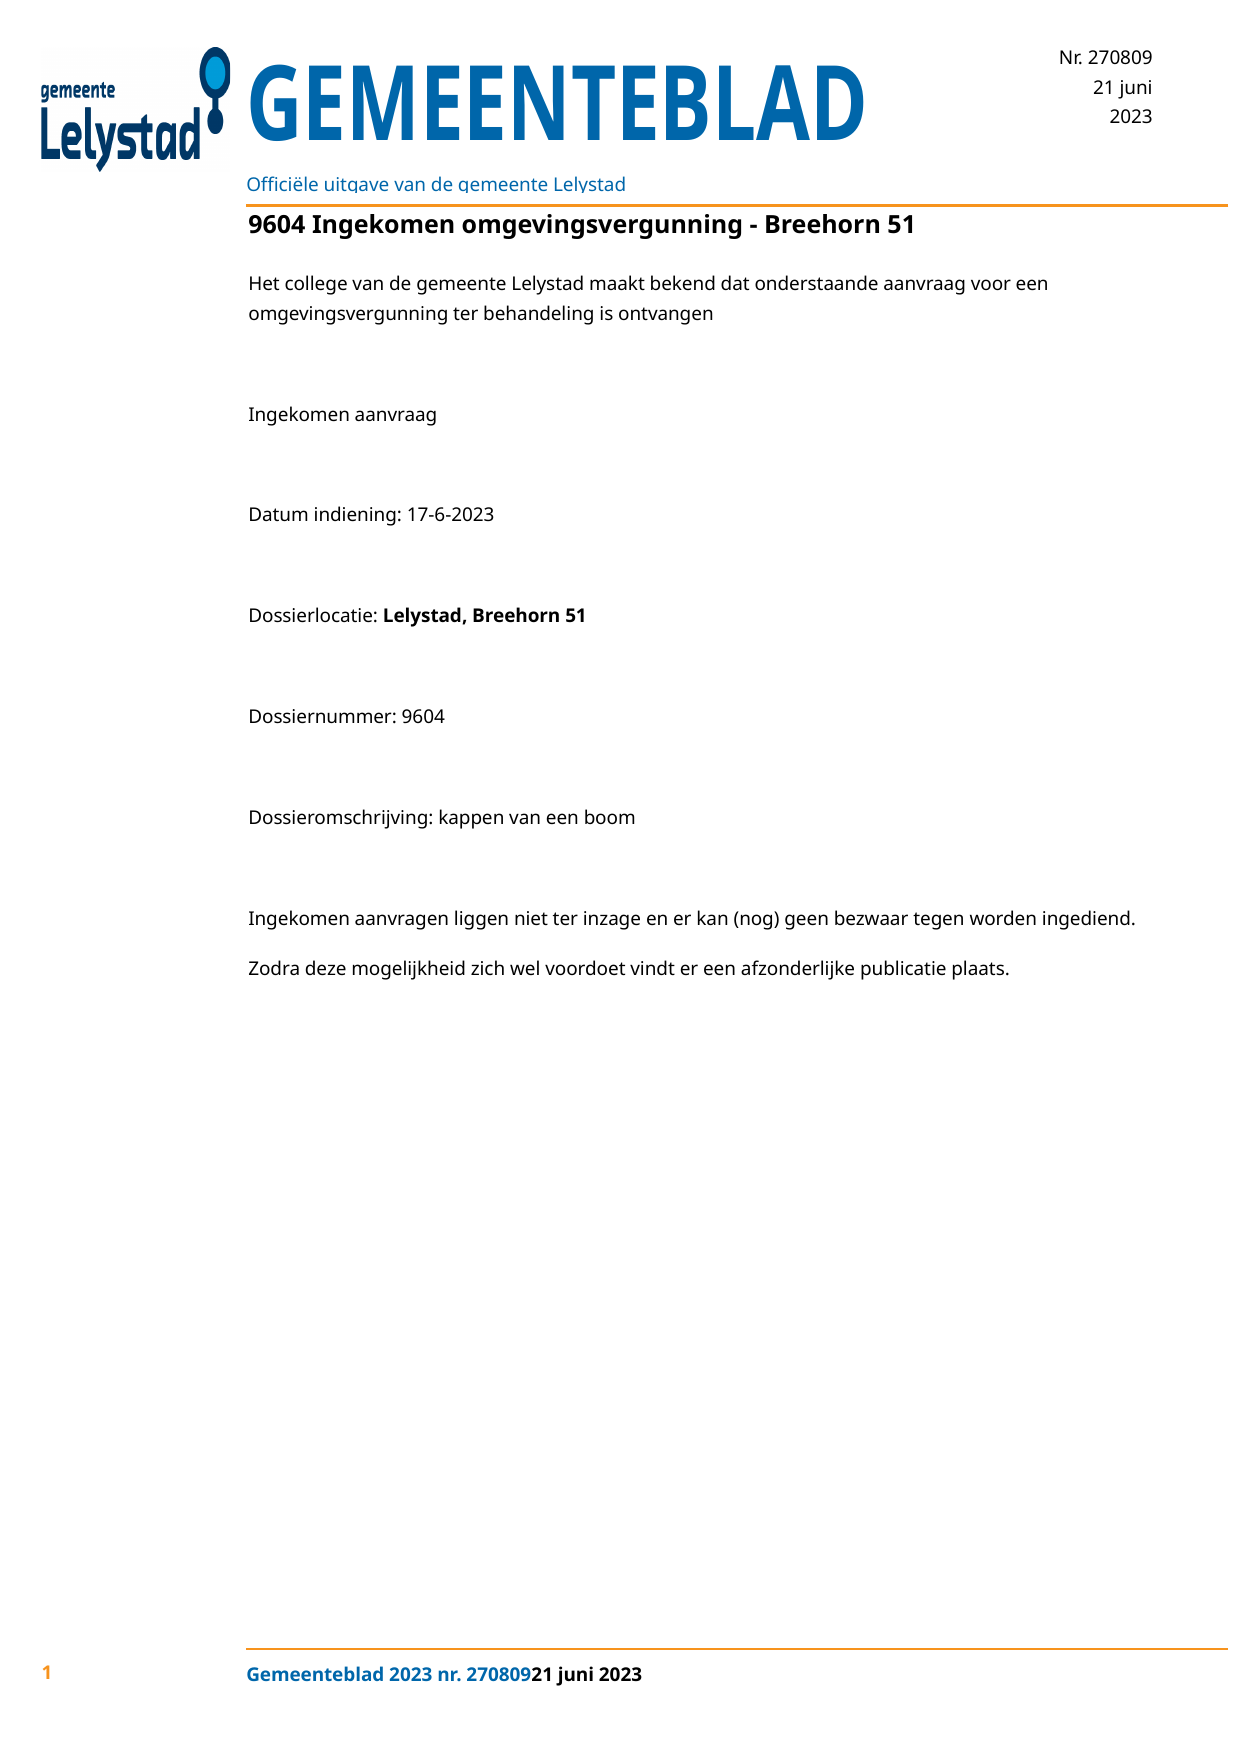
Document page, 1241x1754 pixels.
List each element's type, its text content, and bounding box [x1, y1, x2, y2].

text Dossiernummer: 9604 [248, 703, 1152, 729]
text Zodra deze mogelijkheid zich wel voordoet vindt er een afzonderlijke publicatie plaats. [248, 955, 1152, 981]
text Het college van de gemeente Lelystad maakt bekend dat onderstaande aanvraag voor een omgevingsvergunning ter behandeling is ontvangen [248, 270, 1152, 326]
text Dossierlocatie: Lelystad, Breehorn 51 [248, 602, 1152, 628]
text Dossieromschrijving: kappen van een boom [248, 804, 1152, 830]
picture [41, 47, 231, 172]
text Ingekomen aanvragen liggen niet ter inzage en er kan (nog) geen bezwaar tegen worden ingediend. [248, 905, 1152, 931]
text Ingekomen aanvraag [248, 401, 1152, 426]
text Datum indiening: 17-6-2023 [248, 502, 1152, 527]
text 9604 Ingekomen omgevingsvergunning - Breehorn 51 [248, 207, 1152, 241]
